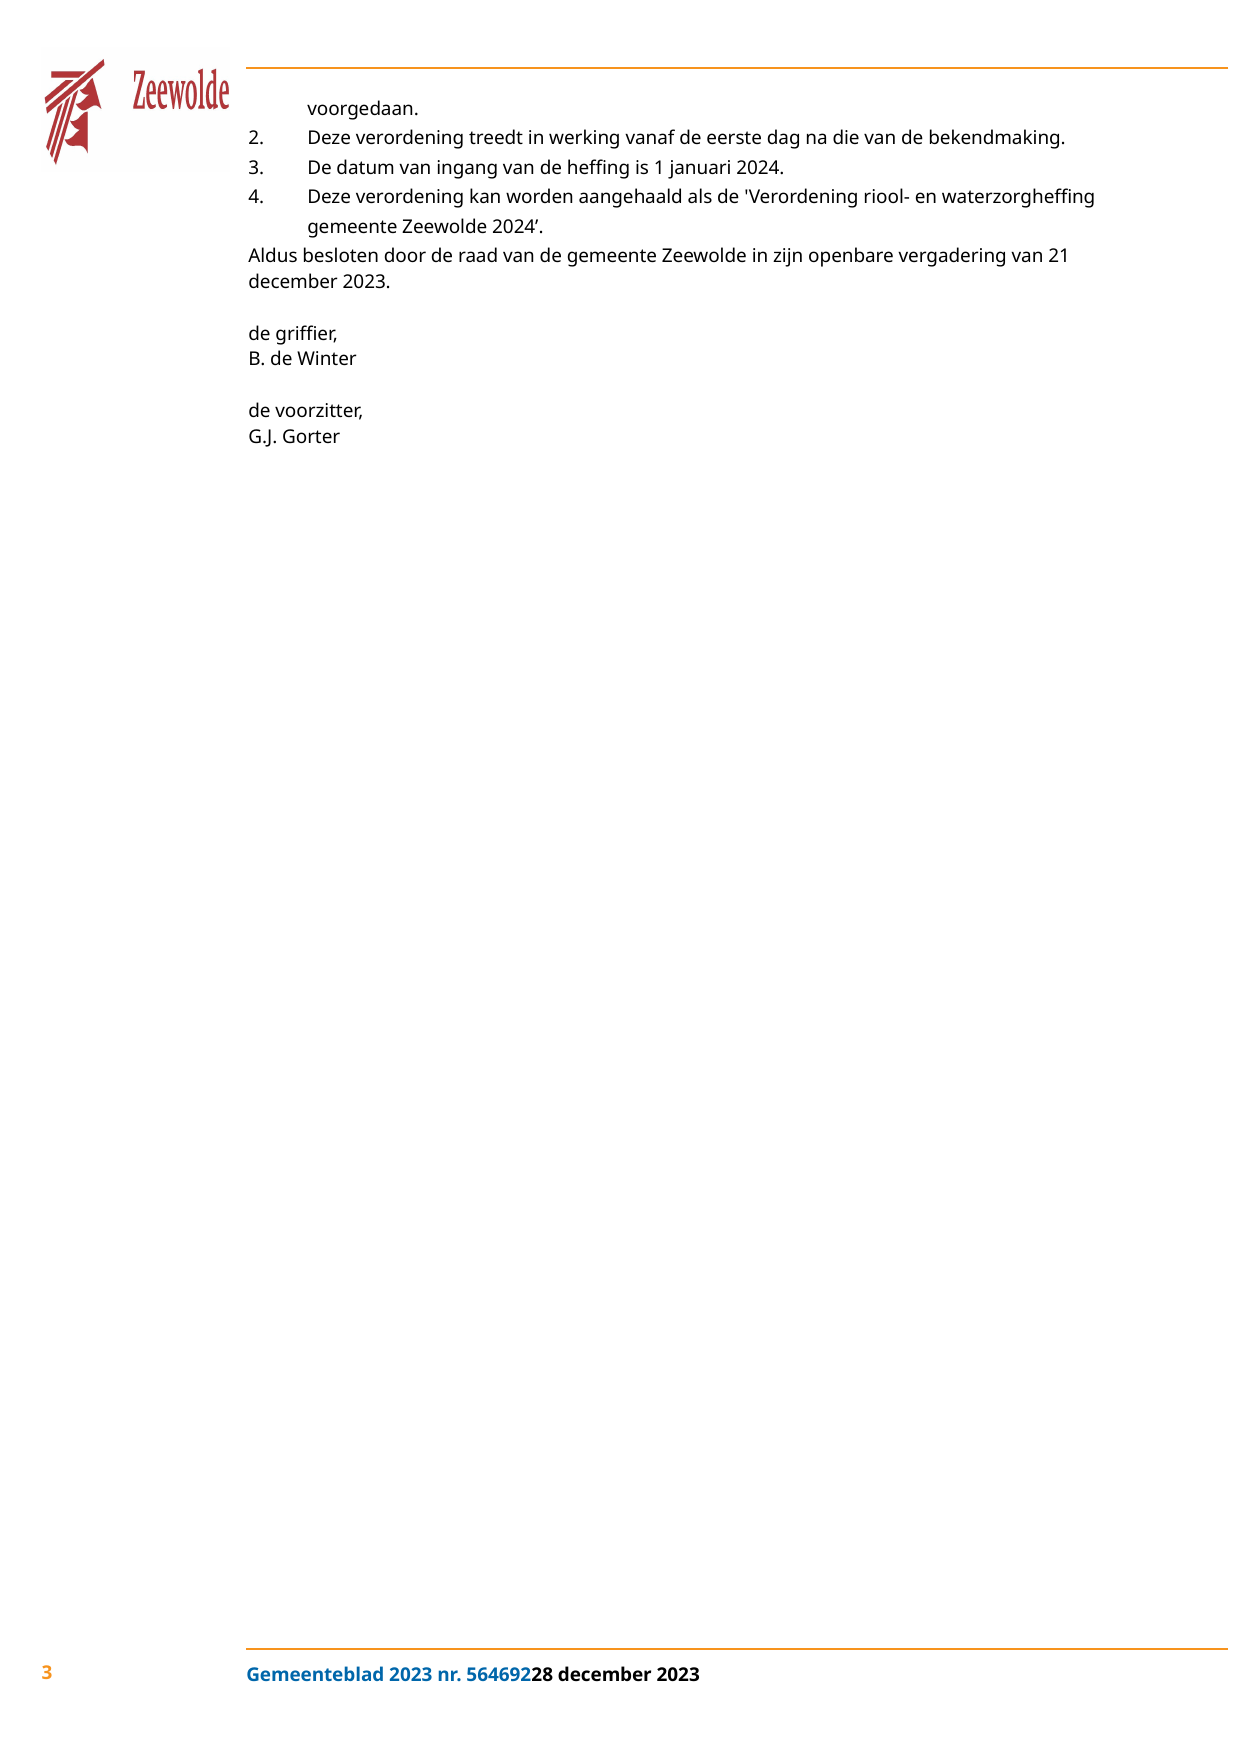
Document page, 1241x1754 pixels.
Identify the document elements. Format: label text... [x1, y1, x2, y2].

text G.J. Gorter [248, 423, 1152, 448]
text B. de Winter [248, 346, 1152, 371]
text Aldus besloten door de raad van de gemeente Zeewolde in zijn openbare vergadering van 21 december 2023. [248, 243, 1152, 294]
list voorgedaan. [248, 95, 1152, 121]
text de griffier, [248, 320, 1152, 346]
list Deze verordening kan worden aangehaald als de 'Verordening riool- en waterzorgheffing gemeente Zeewolde 2024’. [248, 183, 1152, 239]
list Deze verordening treedt in werking vanaf de eerste dag na die van de bekendmaking. [248, 124, 1152, 150]
text de voorzitter, [248, 397, 1152, 423]
picture [41, 47, 231, 172]
list De datum van ingang van de heffing is 1 januari 2024. [248, 154, 1152, 180]
